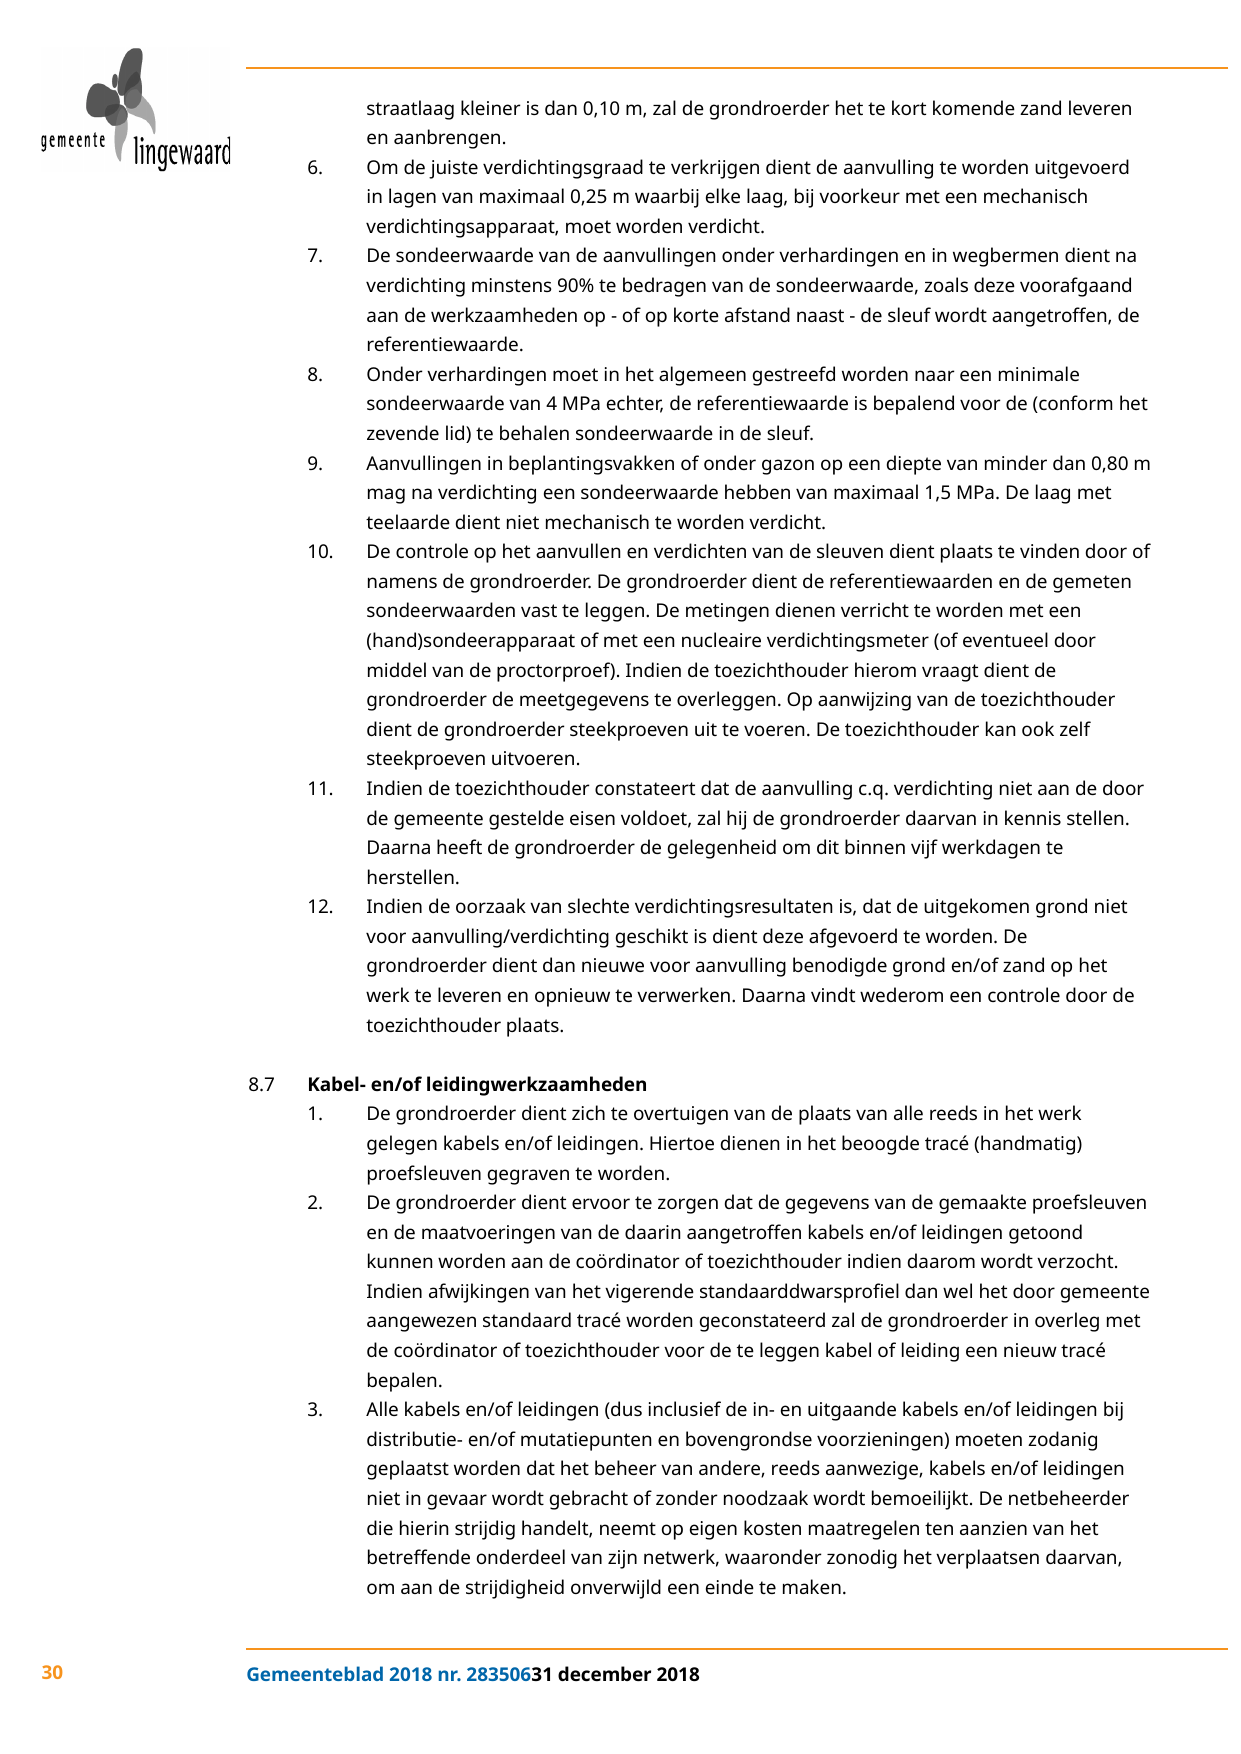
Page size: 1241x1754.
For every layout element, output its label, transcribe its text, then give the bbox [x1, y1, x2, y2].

list Onder verhardingen moet in het algemeen gestreefd worden naar een minimale sondeerwaarde van 4 MPa echter, de referentiewaarde is bepalend voor de (conform het zevende lid) te behalen sondeerwaarde in de sleuf. [307, 361, 1152, 446]
list De grondroerder dient ervoor te zorgen dat de gegevens van de gemaakte proefsleuven en de maatvoeringen van de daarin aangetroffen kabels en/of leidingen getoond kunnen worden aan de coördinator of toezichthouder indien daarom wordt verzocht. Indien afwijkingen van het vigerende standaarddwarsprofiel dan wel het door gemeente aangewezen standaard tracé worden geconstateerd zal de grondroerder in overleg met de coördinator of toezichthouder voor de te leggen kabel of leiding een nieuw tracé bepalen. [307, 1189, 1152, 1393]
list Kabel- en/of leidingwerkzaamheden [248, 1071, 1152, 1097]
list Indien de toezichthouder constateert dat de aanvulling c.q. verdichting niet aan de door de gemeente gestelde eisen voldoet, zal hij de grondroerder daarvan in kennis stellen. Daarna heeft de grondroerder de gelegenheid om dit binnen vijf werkdagen te herstellen. [307, 775, 1152, 890]
list Om de juiste verdichtingsgraad te verkrijgen dient de aanvulling te worden uitgevoerd in lagen van maximaal 0,25 m waarbij elke laag, bij voorkeur met een mechanisch verdichtingsapparaat, moet worden verdicht. [307, 154, 1152, 239]
list Alle kabels en/of leidingen (dus inclusief de in- en uitgaande kabels en/of leidingen bij distributie- en/of mutatiepunten en bovengrondse voorzieningen) moeten zodanig geplaatst worden dat het beheer van andere, reeds aanwezige, kabels en/of leidingen niet in gevaar wordt gebracht of zonder noodzaak wordt bemoeilijkt. De netbeheerder die hierin strijdig handelt, neemt op eigen kosten maatregelen ten aanzien van het betreffende onderdeel van zijn netwerk, waaronder zonodig het verplaatsen daarvan, om aan de strijdigheid onverwijld een einde te maken. [307, 1396, 1152, 1600]
list straatlaag kleiner is dan 0,10 m, zal de grondroerder het te kort komende zand leveren en aanbrengen. [307, 95, 1152, 150]
list De sondeerwaarde van de aanvullingen onder verhardingen en in wegbermen dient na verdichting minstens 90% te bedragen van de sondeerwaarde, zoals deze voorafgaand aan de werkzaamheden op - of op korte afstand naast - de sleuf wordt aangetroffen, de referentiewaarde. [307, 243, 1152, 357]
list Aanvullingen in beplantingsvakken of onder gazon op een diepte van minder dan 0,80 m mag na verdichting een sondeerwaarde hebben van maximaal 1,5 MPa. De laag met teelaarde dient niet mechanisch te worden verdicht. [307, 450, 1152, 535]
list De controle op het aanvullen en verdichten van de sleuven dient plaats te vinden door of namens de grondroerder. De grondroerder dient de referentiewaarden en de gemeten sondeerwaarden vast te leggen. De metingen dienen verricht te worden met een (hand)sondeerapparaat of met een nucleaire verdichtingsmeter (of eventueel door middel van de proctorproef). Indien de toezichthouder hierom vraagt dient de grondroerder de meetgegevens te overleggen. Op aanwijzing van de toezichthouder dient de grondroerder steekproeven uit te voeren. De toezichthouder kan ook zelf steekproeven uitvoeren. [307, 538, 1152, 771]
list Indien de oorzaak van slechte verdichtingsresultaten is, dat de uitgekomen grond niet voor aanvulling/verdichting geschikt is dient deze afgevoerd te worden. De grondroerder dient dan nieuwe voor aanvulling benodigde grond en/of zand op het werk te leveren en opnieuw te verwerken. Daarna vindt wederom een controle door de toezichthouder plaats. [307, 893, 1152, 1038]
picture [41, 47, 231, 172]
list De grondroerder dient zich te overtuigen van de plaats van alle reeds in het werk gelegen kabels en/of leidingen. Hiertoe dienen in het beoogde tracé (handmatig) proefsleuven gegraven te worden. [307, 1101, 1152, 1186]
